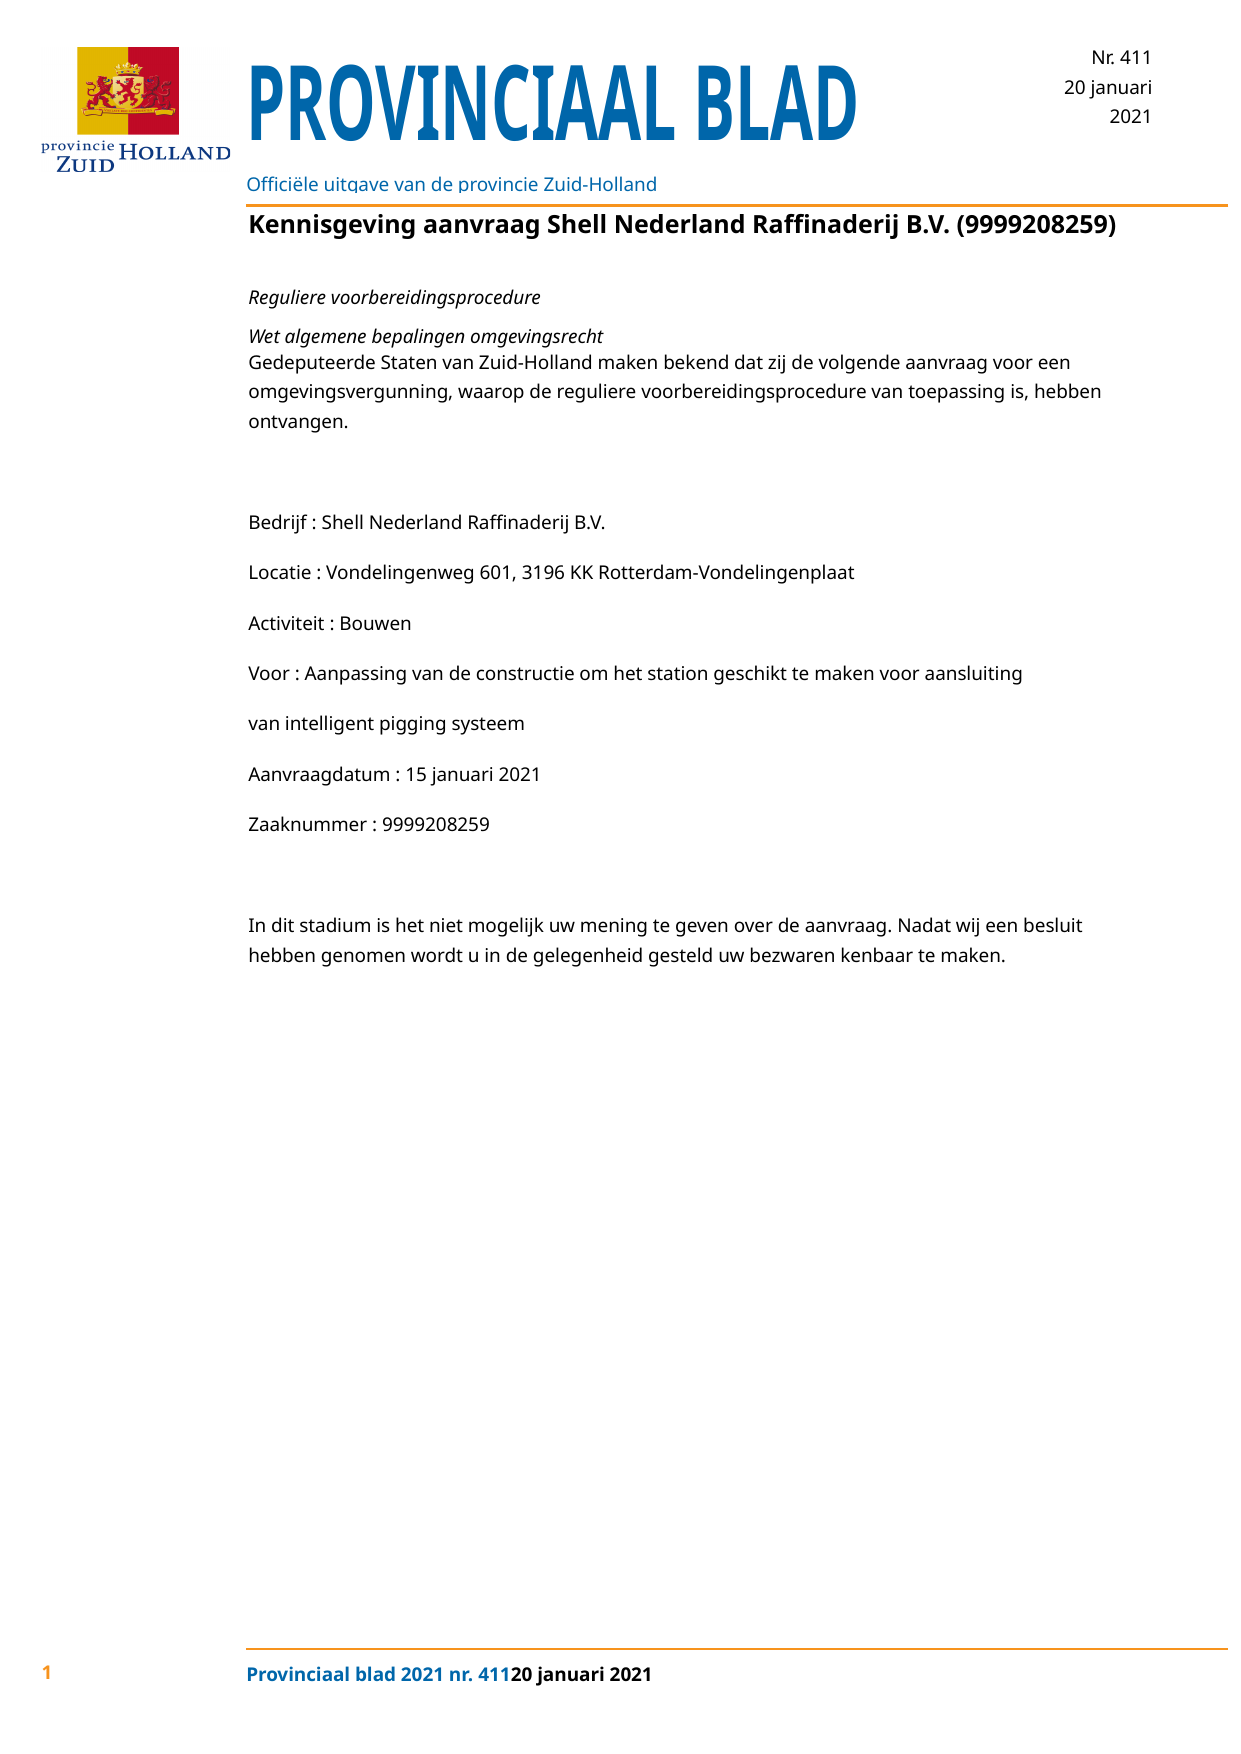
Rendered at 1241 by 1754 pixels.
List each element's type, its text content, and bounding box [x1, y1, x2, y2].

text Wet algemene bepalingen omgevingsrecht [248, 323, 1152, 349]
text Voor : Aanpassing van de constructie om het station geschikt te maken voor aansluiting [248, 660, 1152, 686]
text In dit stadium is het niet mogelijk uw mening te geven over de aanvraag. Nadat wij een besluit hebben genomen wordt u in de gelegenheid gesteld uw bezwaren kenbaar te maken. [248, 912, 1152, 967]
text Gedeputeerde Staten van Zuid-Holland maken bekend dat zij de volgende aanvraag voor een omgevingsvergunning, waarop de reguliere voorbereidingsprocedure van toepassing is, hebben ontvangen. [248, 349, 1152, 434]
text van intelligent pigging systeem [248, 711, 1152, 736]
text Aanvraagdatum : 15 januari 2021 [248, 761, 1152, 787]
text Kennisgeving aanvraag Shell Nederland Raffinaderij B.V. (9999208259) [248, 207, 1152, 241]
picture [41, 47, 231, 172]
text Bedrijf : Shell Nederland Raffinaderij B.V. [248, 509, 1152, 534]
text Zaaknummer : 9999208259 [248, 811, 1152, 837]
text Activiteit : Bouwen [248, 610, 1152, 635]
text Locatie : Vondelingenweg 601, 3196 KK Rotterdam-Vondelingenplaat [248, 559, 1152, 585]
text Reguliere voorbereidingsprocedure [248, 284, 1152, 309]
